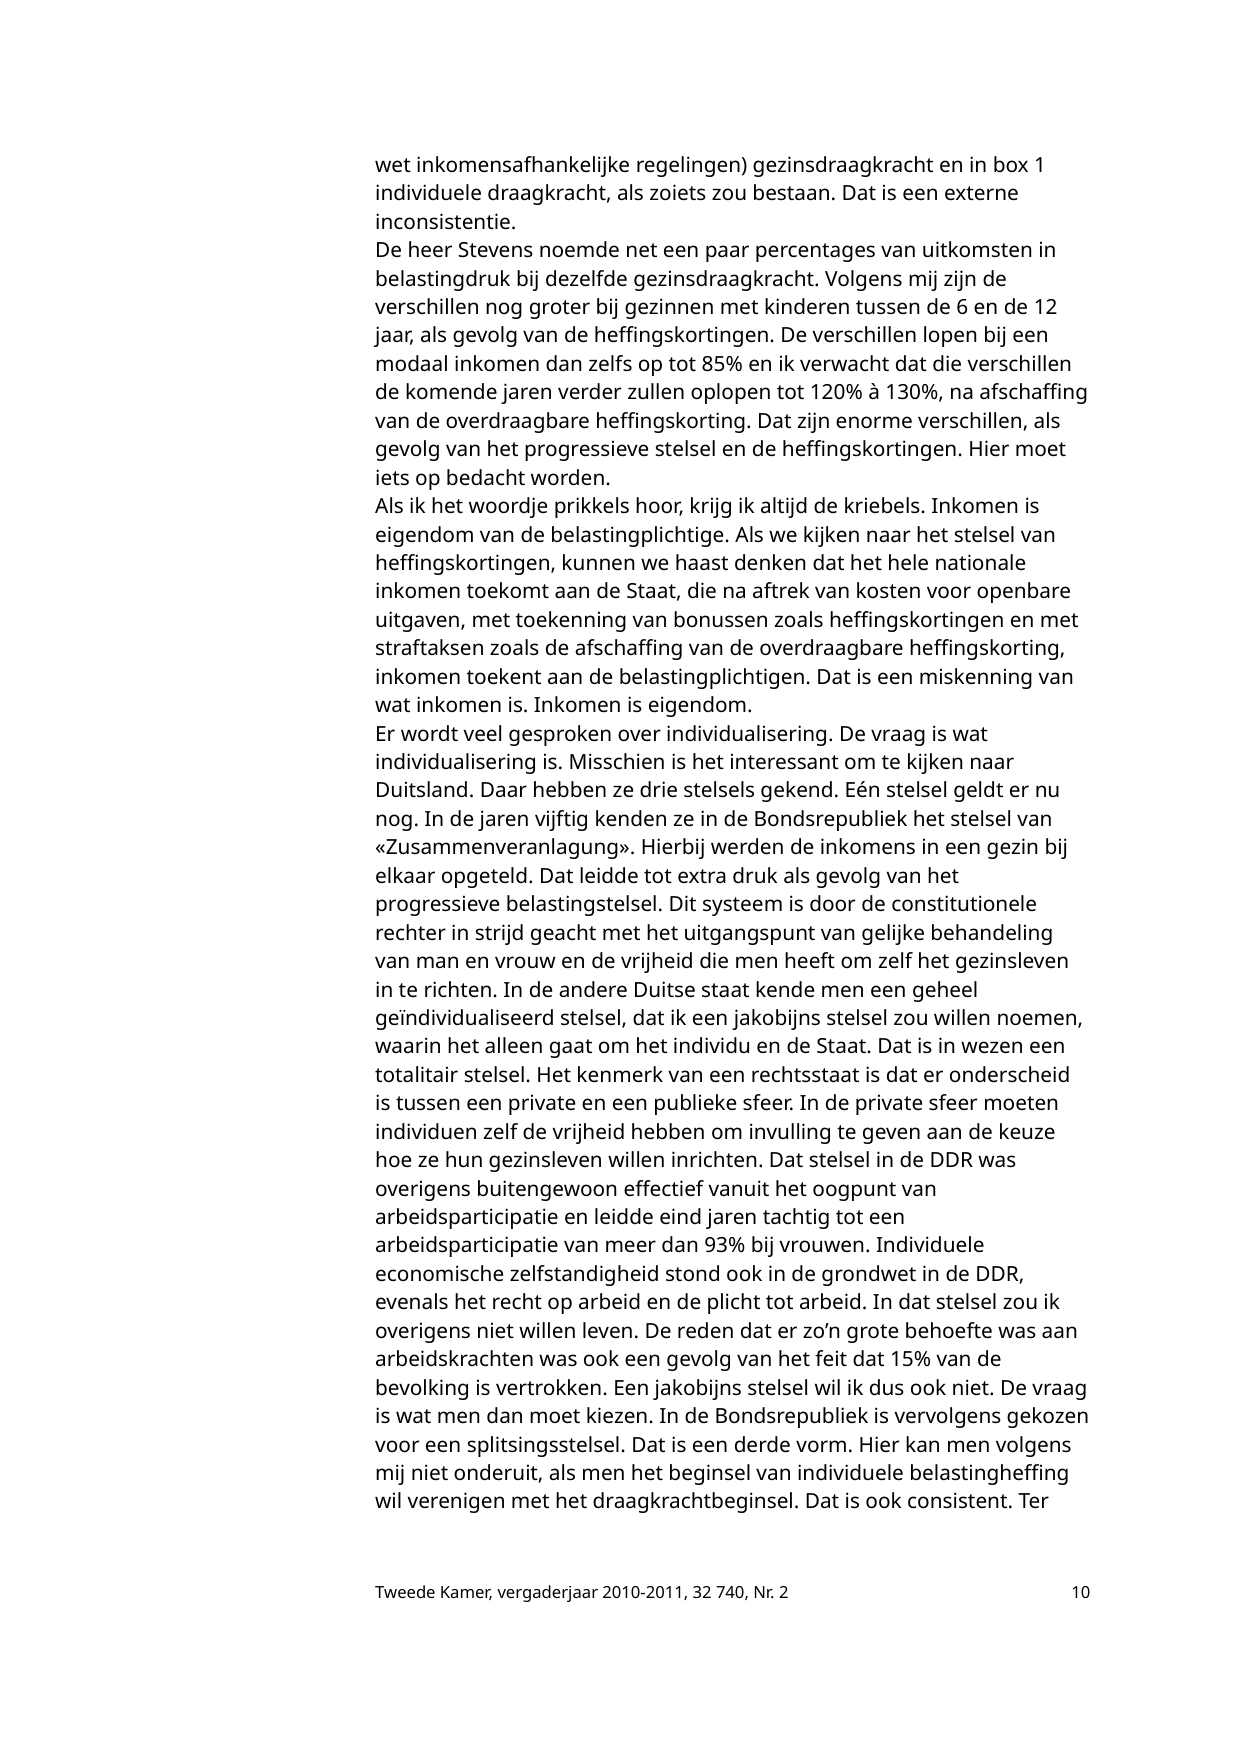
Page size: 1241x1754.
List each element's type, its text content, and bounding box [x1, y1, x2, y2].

text De heer Stevens noemde net een paar percentages van uitkomsten in belastingdruk bij dezelfde gezinsdraagkracht. Volgens mij zijn de verschillen nog groter bij gezinnen met kinderen tussen de 6 en de 12 jaar, als gevolg van de heffingskortingen. De verschillen lopen bij een modaal inkomen dan zelfs op tot 85% en ik verwacht dat die verschillen de komende jaren verder zullen oplopen tot 120% à 130%, na afschaffing van de overdraagbare heffingskorting. Dat zijn enorme verschillen, als gevolg van het progressieve stelsel en de heffingskortingen. Hier moet iets op bedacht worden. [375, 235, 1090, 491]
text Er wordt veel gesproken over individualisering. De vraag is wat individualisering is. Misschien is het interessant om te kijken naar Duitsland. Daar hebben ze drie stelsels gekend. Eén stelsel geldt er nu nog. In de jaren vijftig kenden ze in de Bondsrepubliek het stelsel van «Zusammenveranlagung». Hierbij werden de inkomens in een gezin bij elkaar opgeteld. Dat leidde tot extra druk als gevolg van het progressieve belastingstelsel. Dit systeem is door de constitutionele rechter in strijd geacht met het uitgangspunt van gelijke behandeling van man en vrouw en de vrijheid die men heeft om zelf het gezinsleven in te richten. In de andere Duitse staat kende men een geheel geïndividualiseerd stelsel, dat ik een jakobijns stelsel zou willen noemen, waarin het alleen gaat om het individu en de Staat. Dat is in wezen een totalitair stelsel. Het kenmerk van een rechtsstaat is dat er onderscheid is tussen een private en een publieke sfeer. In de private sfeer moeten individuen zelf de vrijheid hebben om invulling te geven aan de keuze hoe ze hun gezinsleven willen inrichten. Dat stelsel in de DDR was overigens buitengewoon effectief vanuit het oogpunt van arbeidsparticipatie en leidde eind jaren tachtig tot een arbeidsparticipatie van meer dan 93% bij vrouwen. Individuele economische zelfstandigheid stond ook in de grondwet in de DDR, evenals het recht op arbeid en de plicht tot arbeid. In dat stelsel zou ik overigens niet willen leven. De reden dat er zo’n grote behoefte was aan arbeidskrachten was ook een gevolg van het feit dat 15% van de bevolking is vertrokken. Een jakobijns stelsel wil ik dus ook niet. De vraag is wat men dan moet kiezen. In de Bondsrepubliek is vervolgens gekozen voor een splitsingsstelsel. Dat is een derde vorm. Hier kan men volgens mij niet onderuit, als men het beginsel van individuele belastingheffing wil verenigen met het draagkrachtbeginsel. Dat is ook consistent. Ter [375, 719, 1090, 1515]
text wet inkomensafhankelijke regelingen) gezinsdraagkracht en in box 1 individuele draagkracht, als zoiets zou bestaan. Dat is een externe inconsistentie. [375, 150, 1090, 235]
text Als ik het woordje prikkels hoor, krijg ik altijd de kriebels. Inkomen is eigendom van de belastingplichtige. Als we kijken naar het stelsel van heffingskortingen, kunnen we haast denken dat het hele nationale inkomen toekomt aan de Staat, die na aftrek van kosten voor openbare uitgaven, met toekenning van bonussen zoals heffingskortingen en met straftaksen zoals de afschaffing van de overdraagbare heffingskorting, inkomen toekent aan de belastingplichtigen. Dat is een miskenning van wat inkomen is. Inkomen is eigendom. [375, 491, 1090, 719]
